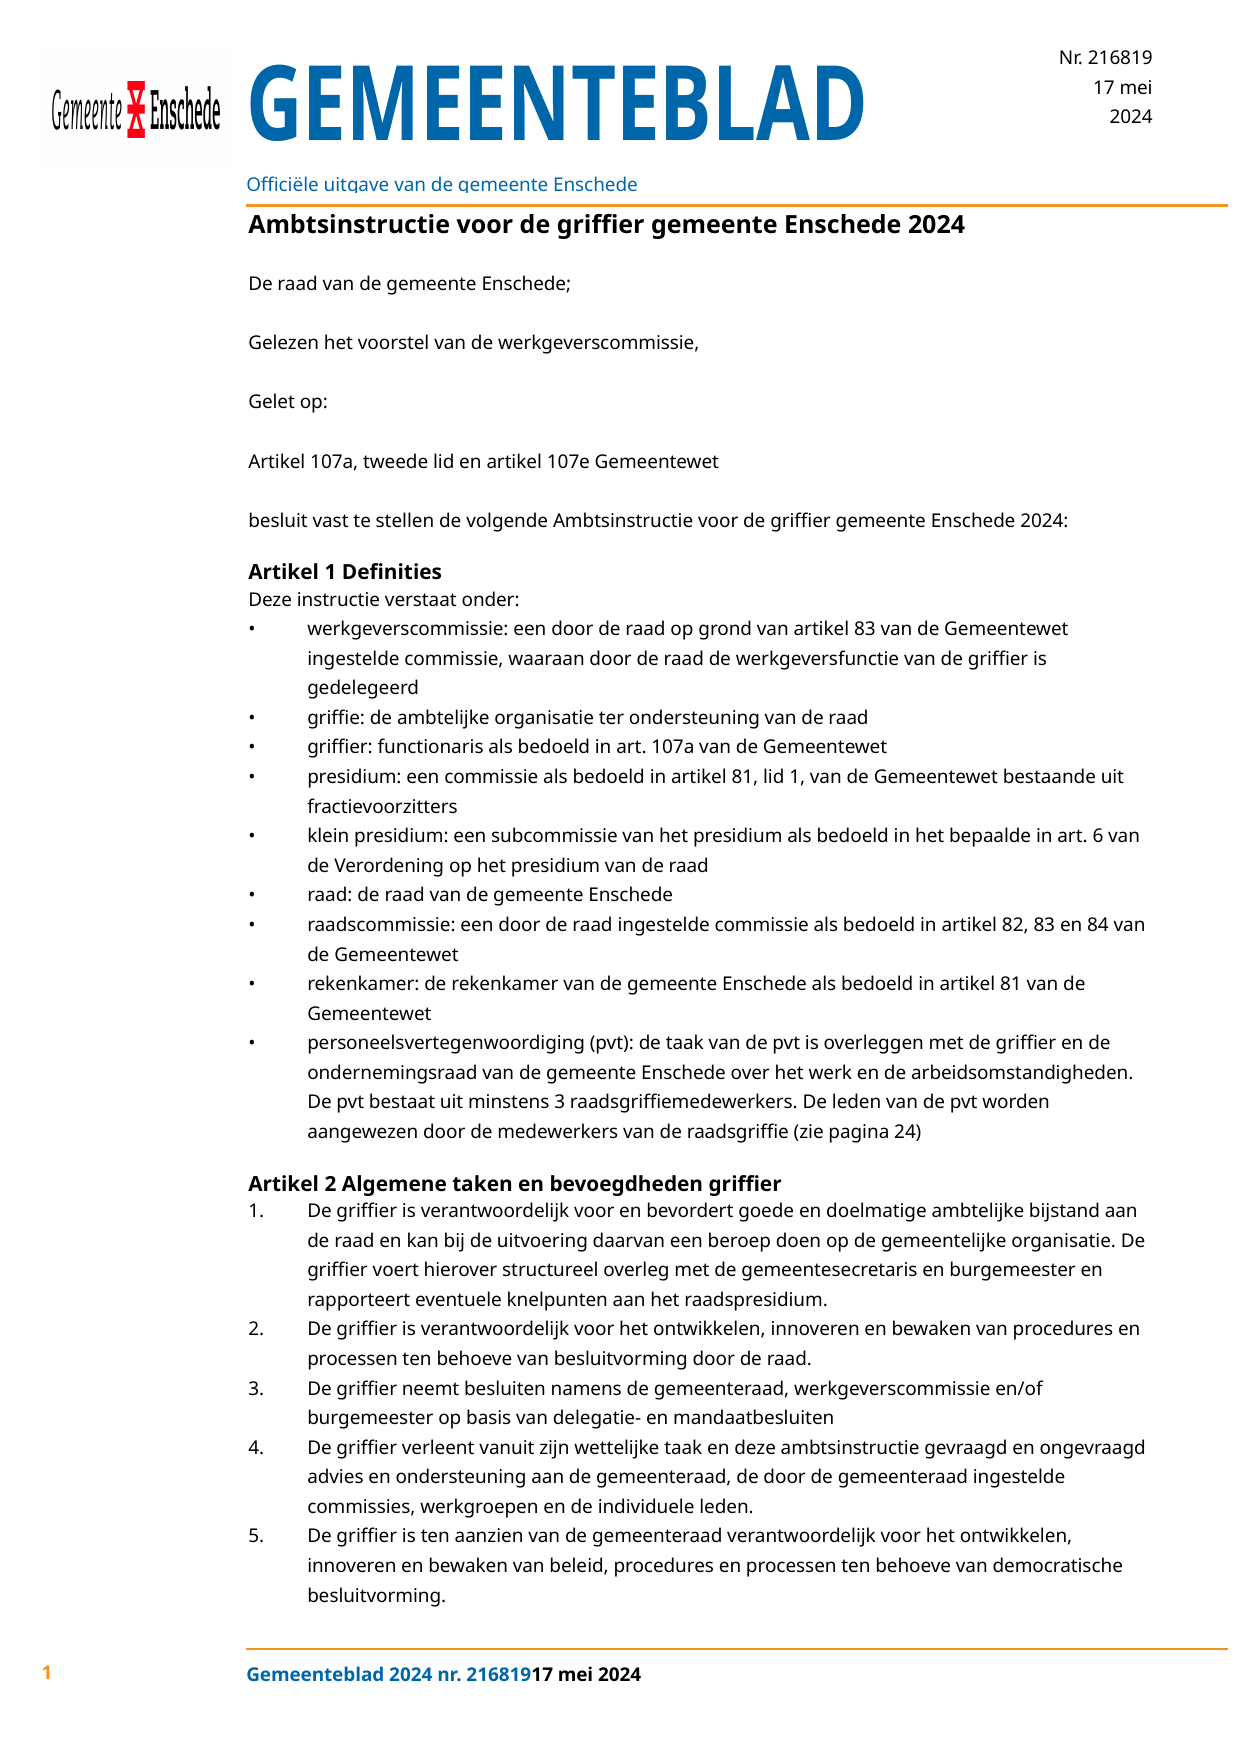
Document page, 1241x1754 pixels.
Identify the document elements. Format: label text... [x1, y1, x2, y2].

text besluit vast te stellen de volgende Ambtsinstructie voor de griffier gemeente Enschede 2024: [248, 507, 1152, 533]
list De griffier neemt besluiten namens de gemeenteraad, werkgeverscommissie en/of burgemeester op basis van delegatie- en mandaatbesluiten [248, 1375, 1152, 1430]
list griffier: functionaris als bedoeld in art. 107a van de Gemeentewet [248, 734, 1152, 759]
text Gelet op: [248, 389, 1152, 414]
list klein presidium: een subcommissie van het presidium als bedoeld in het bepaalde in art. 6 van de Verordening op het presidium van de raad [248, 822, 1152, 878]
list presidium: een commissie als bedoeld in artikel 81, lid 1, van de Gemeentewet bestaande uit fractievoorzitters [248, 763, 1152, 819]
picture [41, 47, 231, 172]
text Ambtsinstructie voor de griffier gemeente Enschede 2024 [248, 207, 1152, 241]
text Gelezen het voorstel van de werkgeverscommissie, [248, 329, 1152, 355]
text Artikel 2 Algemene taken en bevoegdheden griffier [248, 1169, 1152, 1197]
list De griffier verleent vanuit zijn wettelijke taak en deze ambtsinstructie gevraagd en ongevraagd advies en ondersteuning aan de gemeenteraad, de door de gemeenteraad ingestelde commissies, werkgroepen en de individuele leden. [248, 1434, 1152, 1519]
list personeelsvertegenwoordiging (pvt): de taak van de pvt is overleggen met de griffier en de ondernemingsraad van de gemeente Enschede over het werk en de arbeidsomstandigheden. De pvt bestaat uit minstens 3 raadsgriffiemedewerkers. De leden van de pvt worden aangewezen door de medewerkers van de raadsgriffie (zie pagina 24) [248, 1029, 1152, 1144]
text Artikel 107a, tweede lid en artikel 107e Gemeentewet [248, 448, 1152, 473]
list De griffier is ten aanzien van de gemeenteraad verantwoordelijk voor het ontwikkelen, innoveren en bewaken van beleid, procedures en processen ten behoeve van democratische besluitvorming. [248, 1523, 1152, 1607]
text Deze instructie verstaat onder: [248, 586, 1152, 612]
list raadscommissie: een door de raad ingestelde commissie als bedoeld in artikel 82, 83 en 84 van de Gemeentewet [248, 911, 1152, 967]
text De raad van de gemeente Enschede; [248, 270, 1152, 296]
text Artikel 1 Definities [248, 557, 1152, 586]
list raad: de raad van de gemeente Enschede [248, 882, 1152, 907]
list De griffier is verantwoordelijk voor en bevordert goede en doelmatige ambtelijke bijstand aan de raad en kan bij de uitvoering daarvan een beroep doen op de gemeentelijke organisatie. De griffier voert hierover structureel overleg met de gemeentesecretaris en burgemeester en rapporteert eventuele knelpunten aan het raadspresidium. [248, 1197, 1152, 1312]
list rekenkamer: de rekenkamer van de gemeente Enschede als bedoeld in artikel 81 van de Gemeentewet [248, 970, 1152, 1026]
list werkgeverscommissie: een door de raad op grond van artikel 83 van de Gemeentewet ingestelde commissie, waaraan door de raad de werkgeversfunctie van de griffier is gedelegeerd [248, 615, 1152, 700]
list De griffier is verantwoordelijk voor het ontwikkelen, innoveren en bewaken van procedures en processen ten behoeve van besluitvorming door de raad. [248, 1316, 1152, 1371]
list griffie: de ambtelijke organisatie ter ondersteuning van de raad [248, 704, 1152, 730]
